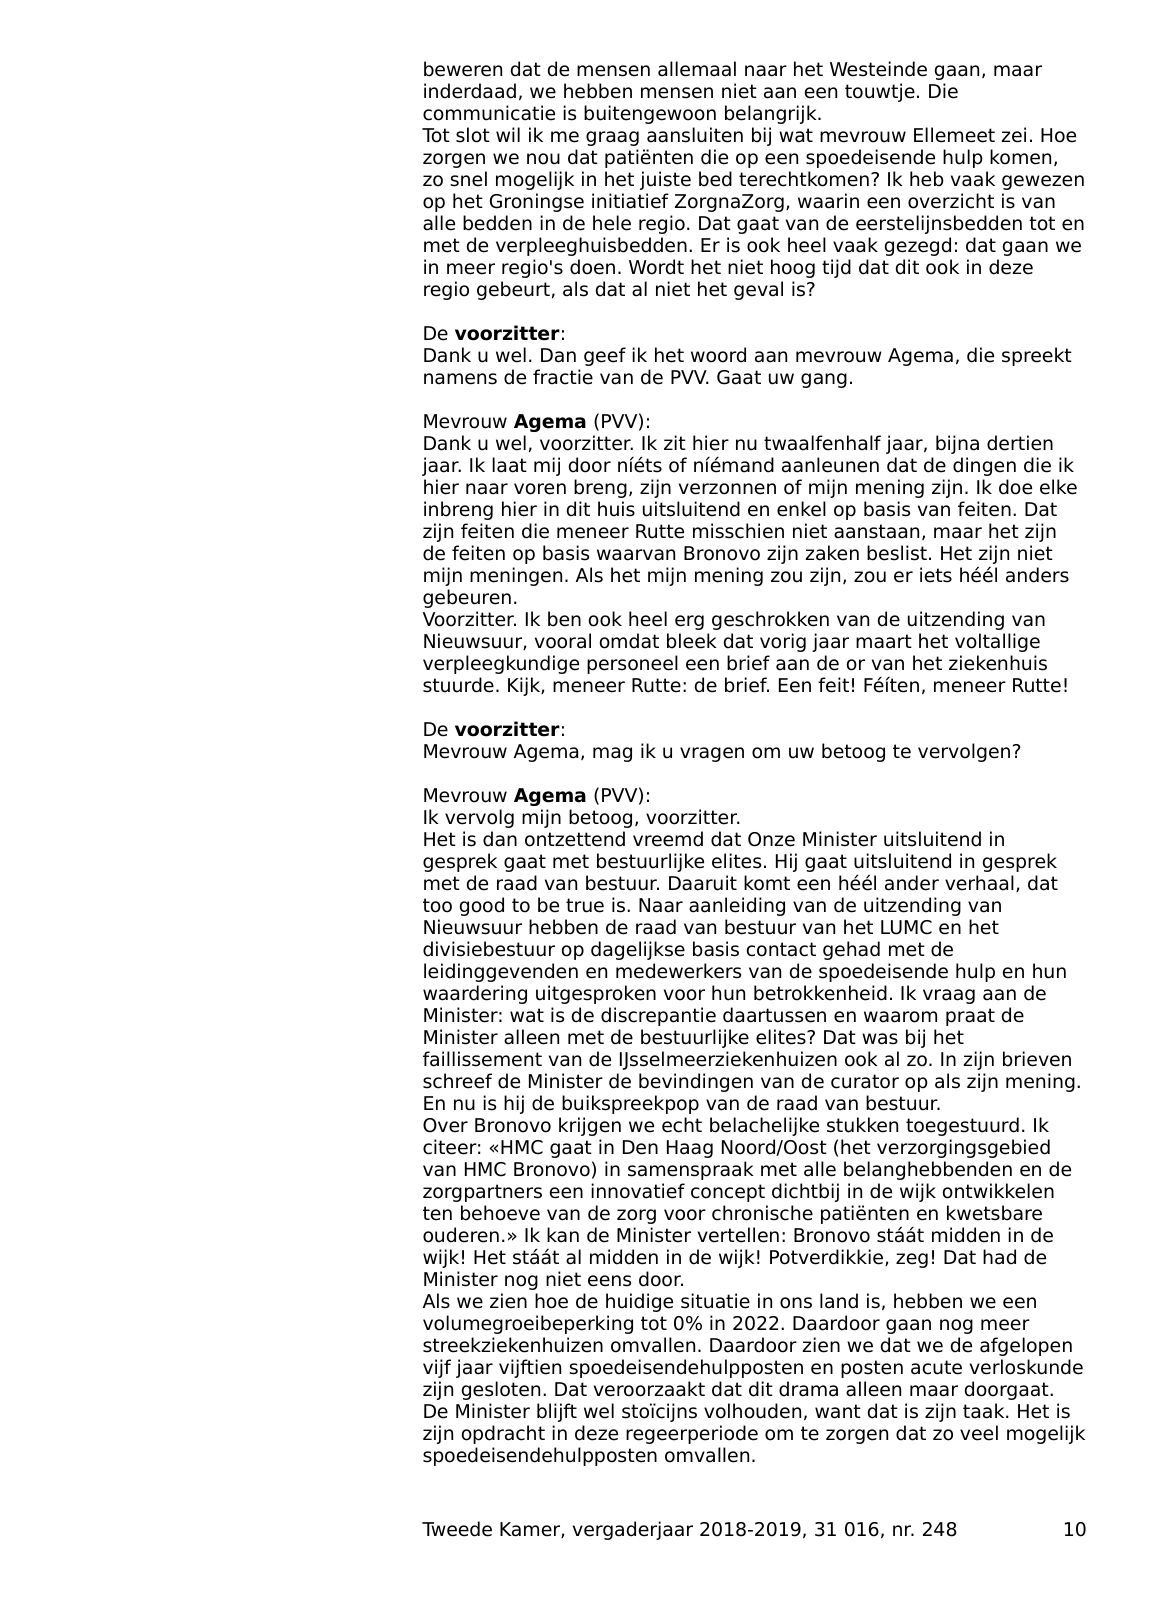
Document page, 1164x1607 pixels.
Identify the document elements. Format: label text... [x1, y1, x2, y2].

text Mevrouw Agema (PVV): [422, 785, 1087, 807]
text Dank u wel, voorzitter. Ik zit hier nu twaalfenhalf jaar, bijna dertien jaar. Ik laat mij door níéts of níémand aanleunen dat de dingen die ik hier naar voren breng, zijn verzonnen of mijn mening zijn. Ik doe elke inbreng hier in dit huis uitsluitend en enkel op basis van feiten. Dat zijn feiten die meneer Rutte misschien niet aanstaan, maar het zijn de feiten op basis waarvan Bronovo zijn zaken beslist. Het zijn niet mijn meningen. Als het mijn mening zou zijn, zou er iets héél anders gebeuren. [422, 433, 1087, 609]
text De voorzitter: [422, 719, 1087, 741]
text beweren dat de mensen allemaal naar het Westeinde gaan, maar inderdaad, we hebben mensen niet aan een touwtje. Die communicatie is buitengewoon belangrijk. [422, 59, 1087, 125]
text De voorzitter: [422, 323, 1087, 345]
text Dank u wel. Dan geef ik het woord aan mevrouw Agema, die spreekt namens de fractie van de PVV. Gaat uw gang. [422, 345, 1087, 389]
text Voorzitter. Ik ben ook heel erg geschrokken van de uitzending van Nieuwsuur, vooral omdat bleek dat vorig jaar maart het voltallige verpleegkundige personeel een brief aan de or van het ziekenhuis stuurde. Kijk, meneer Rutte: de brief. Een feit! Féíten, meneer Rutte! [422, 609, 1087, 697]
text Tot slot wil ik me graag aansluiten bij wat mevrouw Ellemeet zei. Hoe zorgen we nou dat patiënten die op een spoedeisende hulp komen, zo snel mogelijk in het juiste bed terechtkomen? Ik heb vaak gewezen op het Groningse initiatief ZorgnaZorg, waarin een overzicht is van alle bedden in de hele regio. Dat gaat van de eerstelijnsbedden tot en met de verpleeghuisbedden. Er is ook heel vaak gezegd: dat gaan we in meer regio's doen. Wordt het niet hoog tijd dat dit ook in deze regio gebeurt, als dat al niet het geval is? [422, 125, 1087, 301]
text Als we zien hoe de huidige situatie in ons land is, hebben we een volumegroeibeperking tot 0% in 2022. Daardoor gaan nog meer streekziekenhuizen omvallen. Daardoor zien we dat we de afgelopen vijf jaar vijftien spoedeisendehulpposten en posten acute verloskunde zijn gesloten. Dat veroorzaakt dat dit drama alleen maar doorgaat. De Minister blijft wel stoïcijns volhouden, want dat is zijn taak. Het is zijn opdracht in deze regeerperiode om te zorgen dat zo veel mogelijk spoedeisendehulpposten omvallen. [422, 1291, 1087, 1467]
text Over Bronovo krijgen we echt belachelijke stukken toegestuurd. Ik citeer: «HMC gaat in Den Haag Noord/Oost (het verzorgingsgebied van HMC Bronovo) in samenspraak met alle belanghebbenden en de zorgpartners een innovatief concept dichtbij in de wijk ontwikkelen ten behoeve van de zorg voor chronische patiënten en kwetsbare ouderen.» Ik kan de Minister vertellen: Bronovo stáát midden in de wijk! Het stáát al midden in de wijk! Potverdikkie, zeg! Dat had de Minister nog niet eens door. [422, 1115, 1087, 1291]
text Het is dan ontzettend vreemd dat Onze Minister uitsluitend in gesprek gaat met bestuurlijke elites. Hij gaat uitsluitend in gesprek met de raad van bestuur. Daaruit komt een héél ander verhaal, dat too good to be true is. Naar aanleiding van de uitzending van Nieuwsuur hebben de raad van bestuur van het LUMC en het divisiebestuur op dagelijkse basis contact gehad met de leidinggevenden en medewerkers van de spoedeisende hulp en hun waardering uitgesproken voor hun betrokkenheid. Ik vraag aan de Minister: wat is de discrepantie daartussen en waarom praat de Minister alleen met de bestuurlijke elites? Dat was bij het faillissement van de IJsselmeerziekenhuizen ook al zo. In zijn brieven schreef de Minister de bevindingen van de curator op als zijn mening. En nu is hij de buikspreekpop van de raad van bestuur. [422, 829, 1087, 1115]
text Ik vervolg mijn betoog, voorzitter. [422, 807, 1087, 829]
text Mevrouw Agema, mag ik u vragen om uw betoog te vervolgen? [422, 741, 1087, 763]
text Mevrouw Agema (PVV): [422, 411, 1087, 433]
